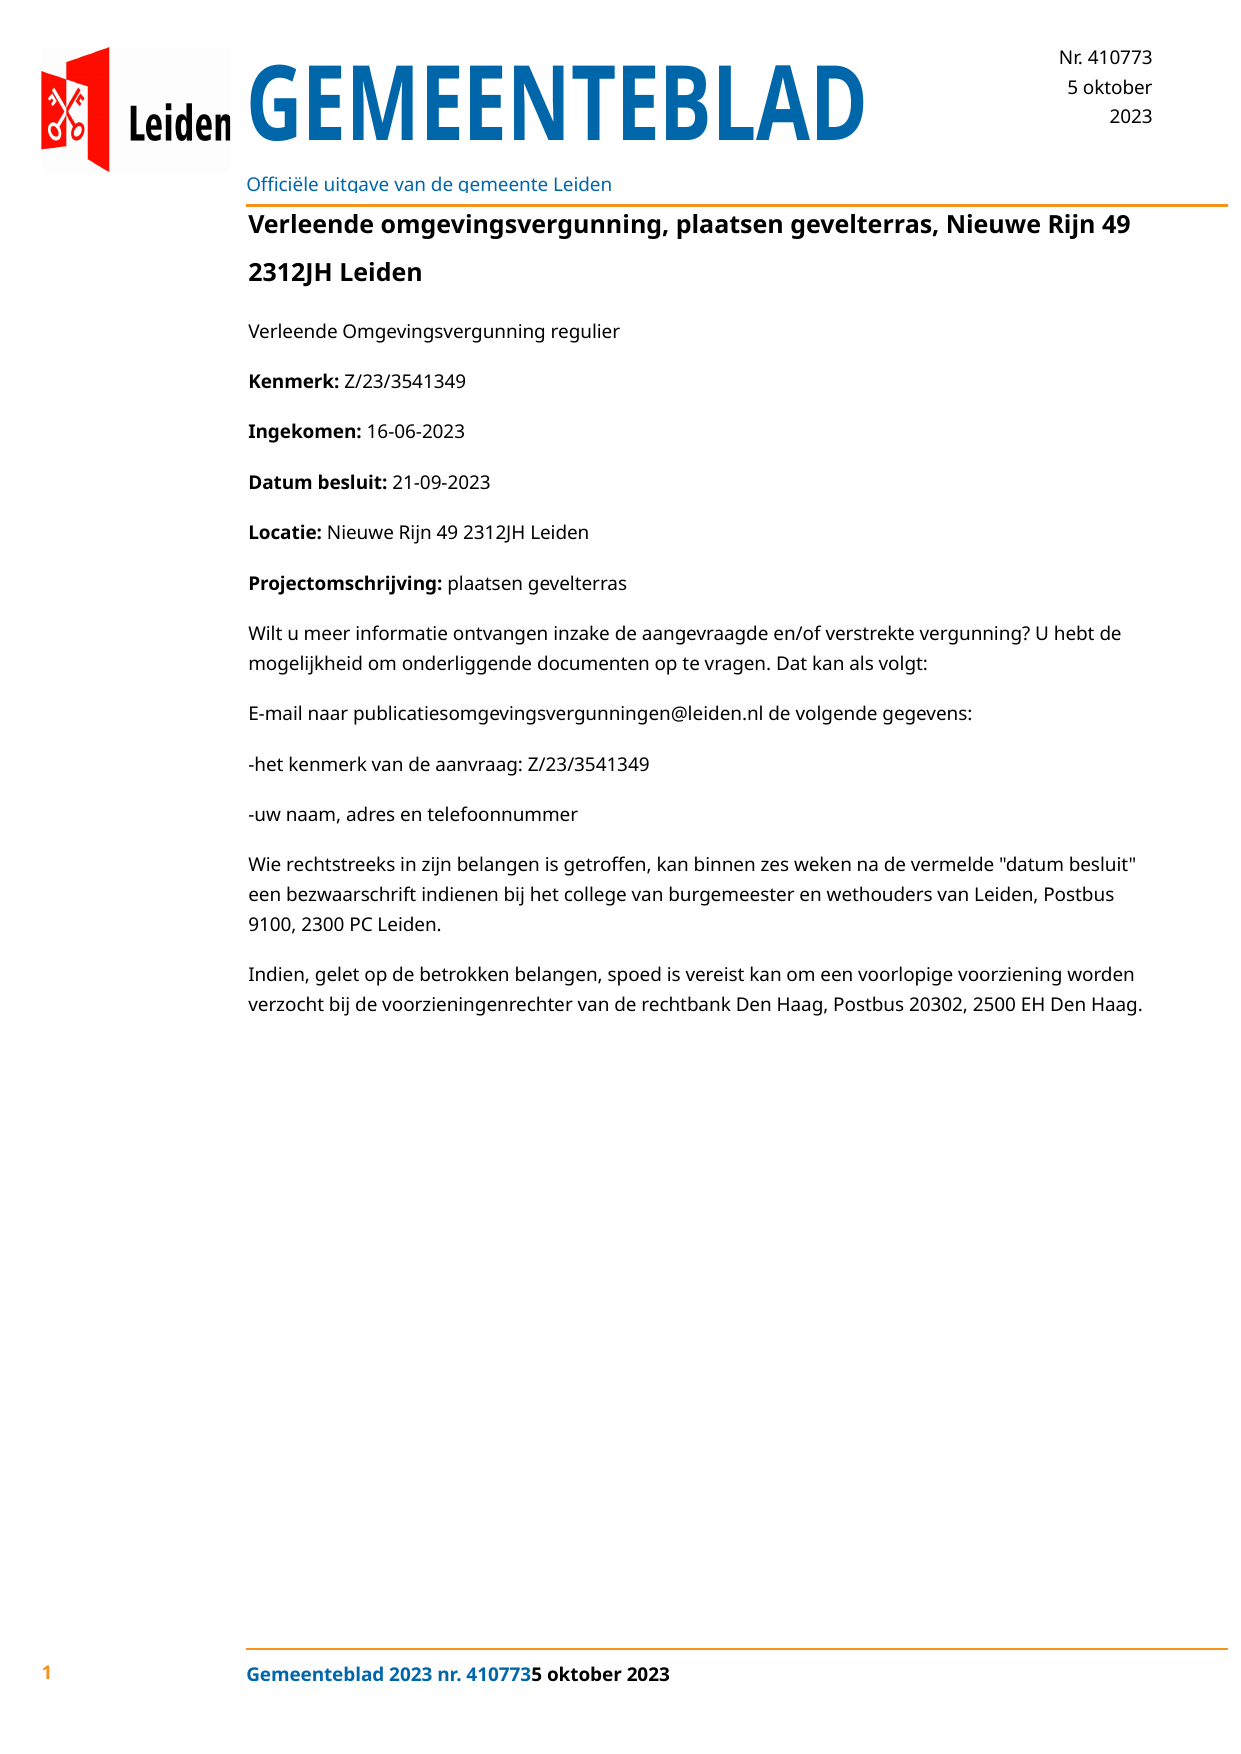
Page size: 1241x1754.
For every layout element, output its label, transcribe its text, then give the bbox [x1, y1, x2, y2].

text Wie rechtstreeks in zijn belangen is getroffen, kan binnen zes weken na de vermelde "datum besluit" een bezwaarschrift indienen bij het college van burgemeester en wethouders van Leiden, Postbus 9100, 2300 PC Leiden. [248, 852, 1152, 937]
text Ingekomen: 16-06-2023 [248, 419, 1152, 444]
text E-mail naar publicatiesomgevingsvergunningen@leiden.nl de volgende gegevens: [248, 700, 1152, 726]
picture [41, 47, 231, 172]
text -het kenmerk van de aanvraag: Z/23/3541349 [248, 751, 1152, 777]
text Locatie: Nieuwe Rijn 49 2312JH Leiden [248, 519, 1152, 545]
text Kenmerk: Z/23/3541349 [248, 368, 1152, 394]
text -uw naam, adres en telefoonnummer [248, 801, 1152, 827]
text Verleende Omgevingsvergunning regulier [248, 318, 1152, 344]
text Wilt u meer informatie ontvangen inzake de aangevraagde en/of verstrekte vergunning? U hebt de mogelijkheid om onderliggende documenten op te vragen. Dat kan als volgt: [248, 620, 1152, 676]
text Indien, gelet op de betrokken belangen, spoed is vereist kan om een voorlopige voorziening worden verzocht bij de voorzieningenrechter van de rechtbank Den Haag, Postbus 20302, 2500 EH Den Haag. [248, 961, 1152, 1017]
text Verleende omgevingsvergunning, plaatsen gevelterras, Nieuwe Rijn 49 2312JH Leiden [248, 207, 1152, 288]
text Projectomschrijving: plaatsen gevelterras [248, 570, 1152, 596]
text Datum besluit: 21-09-2023 [248, 469, 1152, 495]
